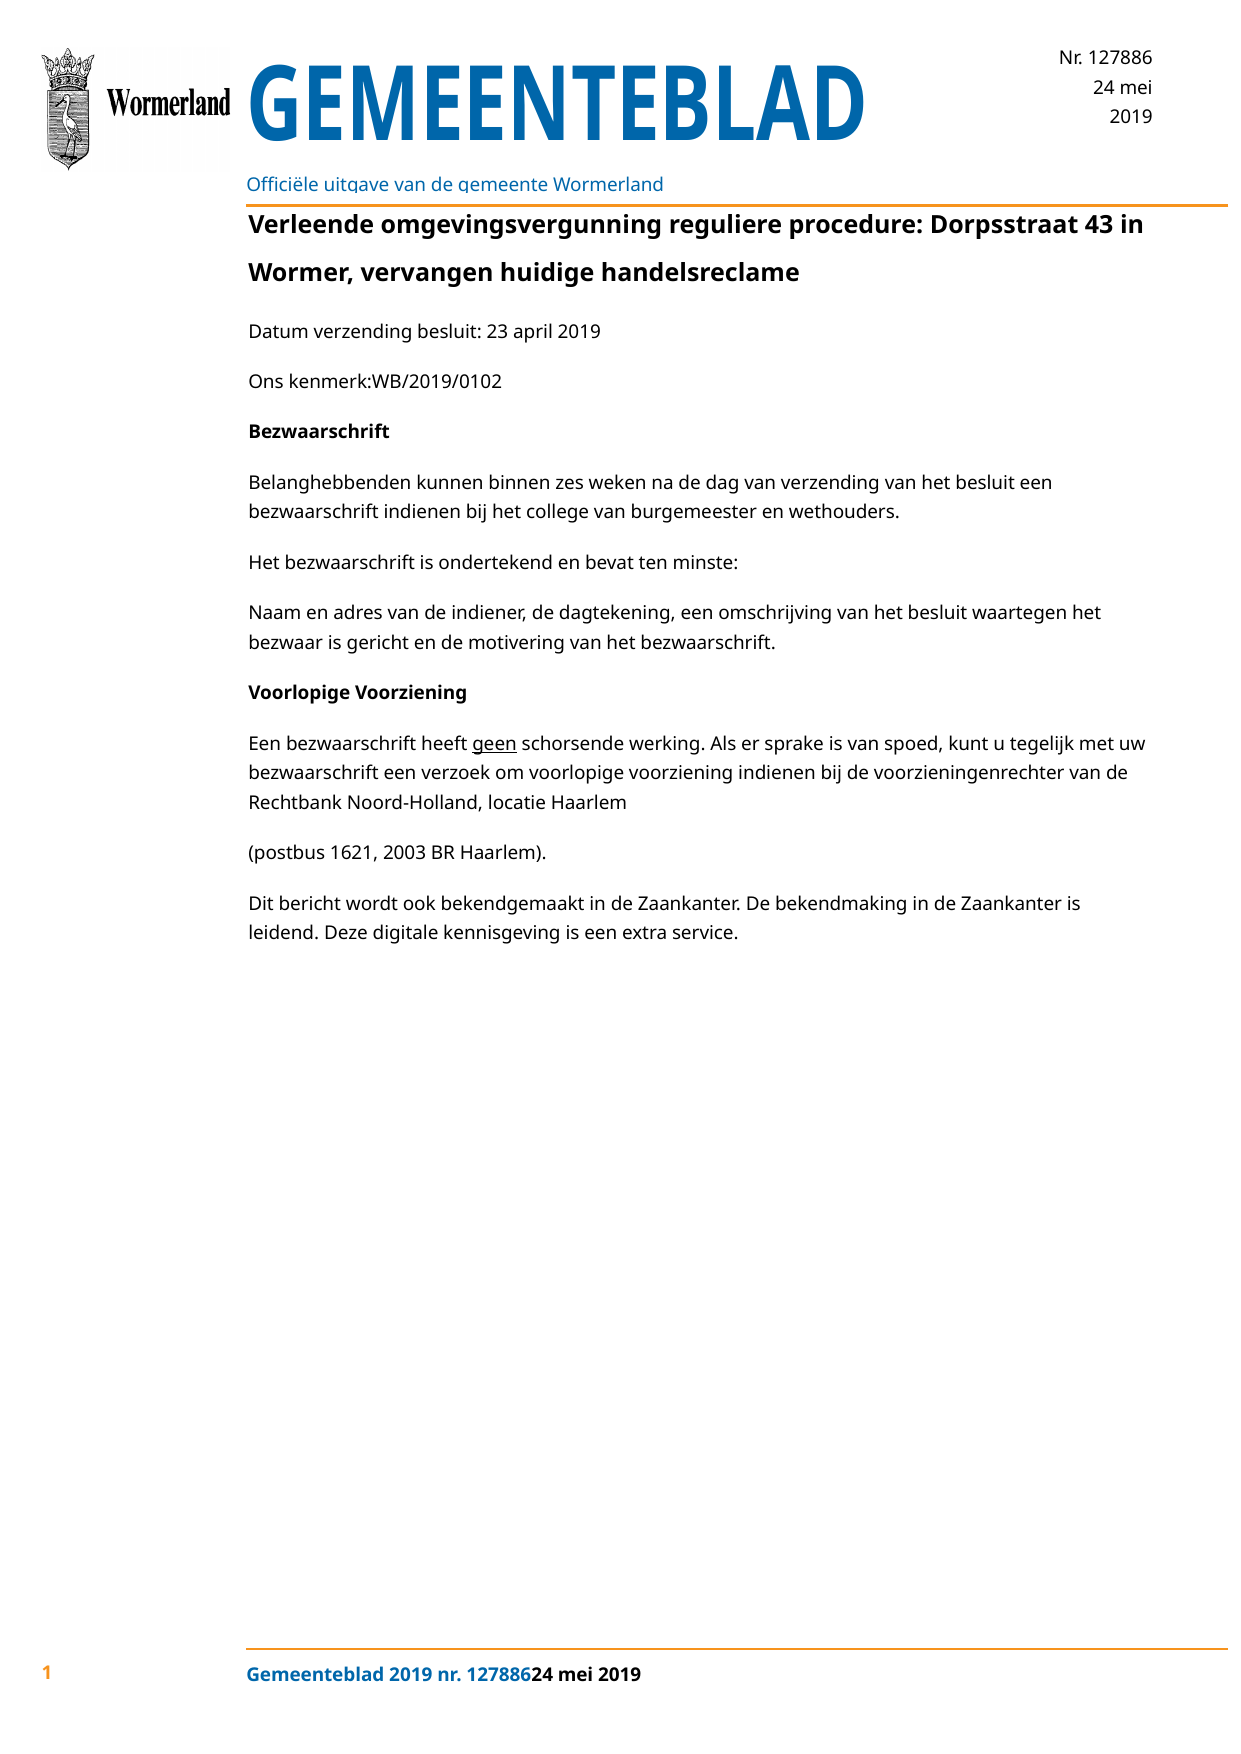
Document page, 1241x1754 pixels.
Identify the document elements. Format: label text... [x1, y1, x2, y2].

text Het bezwaarschrift is ondertekend en bevat ten minste: [248, 549, 1152, 575]
text Naam en adres van de indiener, de dagtekening, een omschrijving van het besluit waartegen het bezwaar is gericht en de motivering van het bezwaarschrift. [248, 599, 1152, 655]
text (postbus 1621, 2003 BR Haarlem). [248, 839, 1152, 865]
text Voorlopige Voorziening [248, 679, 1152, 705]
text Ons kenmerk:WB/2019/0102 [248, 368, 1152, 394]
text Belanghebbenden kunnen binnen zes weken na de dag van verzending van het besluit een bezwaarschrift indienen bij het college van burgemeester en wethouders. [248, 469, 1152, 524]
text Bezwaarschrift [248, 419, 1152, 444]
text Datum verzending besluit: 23 april 2019 [248, 318, 1152, 344]
text Verleende omgevingsvergunning reguliere procedure: Dorpsstraat 43 in Wormer, vervangen huidige handelsreclame [248, 207, 1152, 288]
text Dit bericht wordt ook bekendgemaakt in de Zaankanter. De bekendmaking in de Zaankanter is leidend. Deze digitale kennisgeving is een extra service. [248, 890, 1152, 945]
picture [41, 47, 231, 172]
text Een bezwaarschrift heeft geen schorsende werking. Als er sprake is van spoed, kunt u tegelijk met uw bezwaarschrift een verzoek om voorlopige voorziening indienen bij de voorzieningenrechter van de Rechtbank Noord-Holland, locatie Haarlem [248, 730, 1152, 815]
